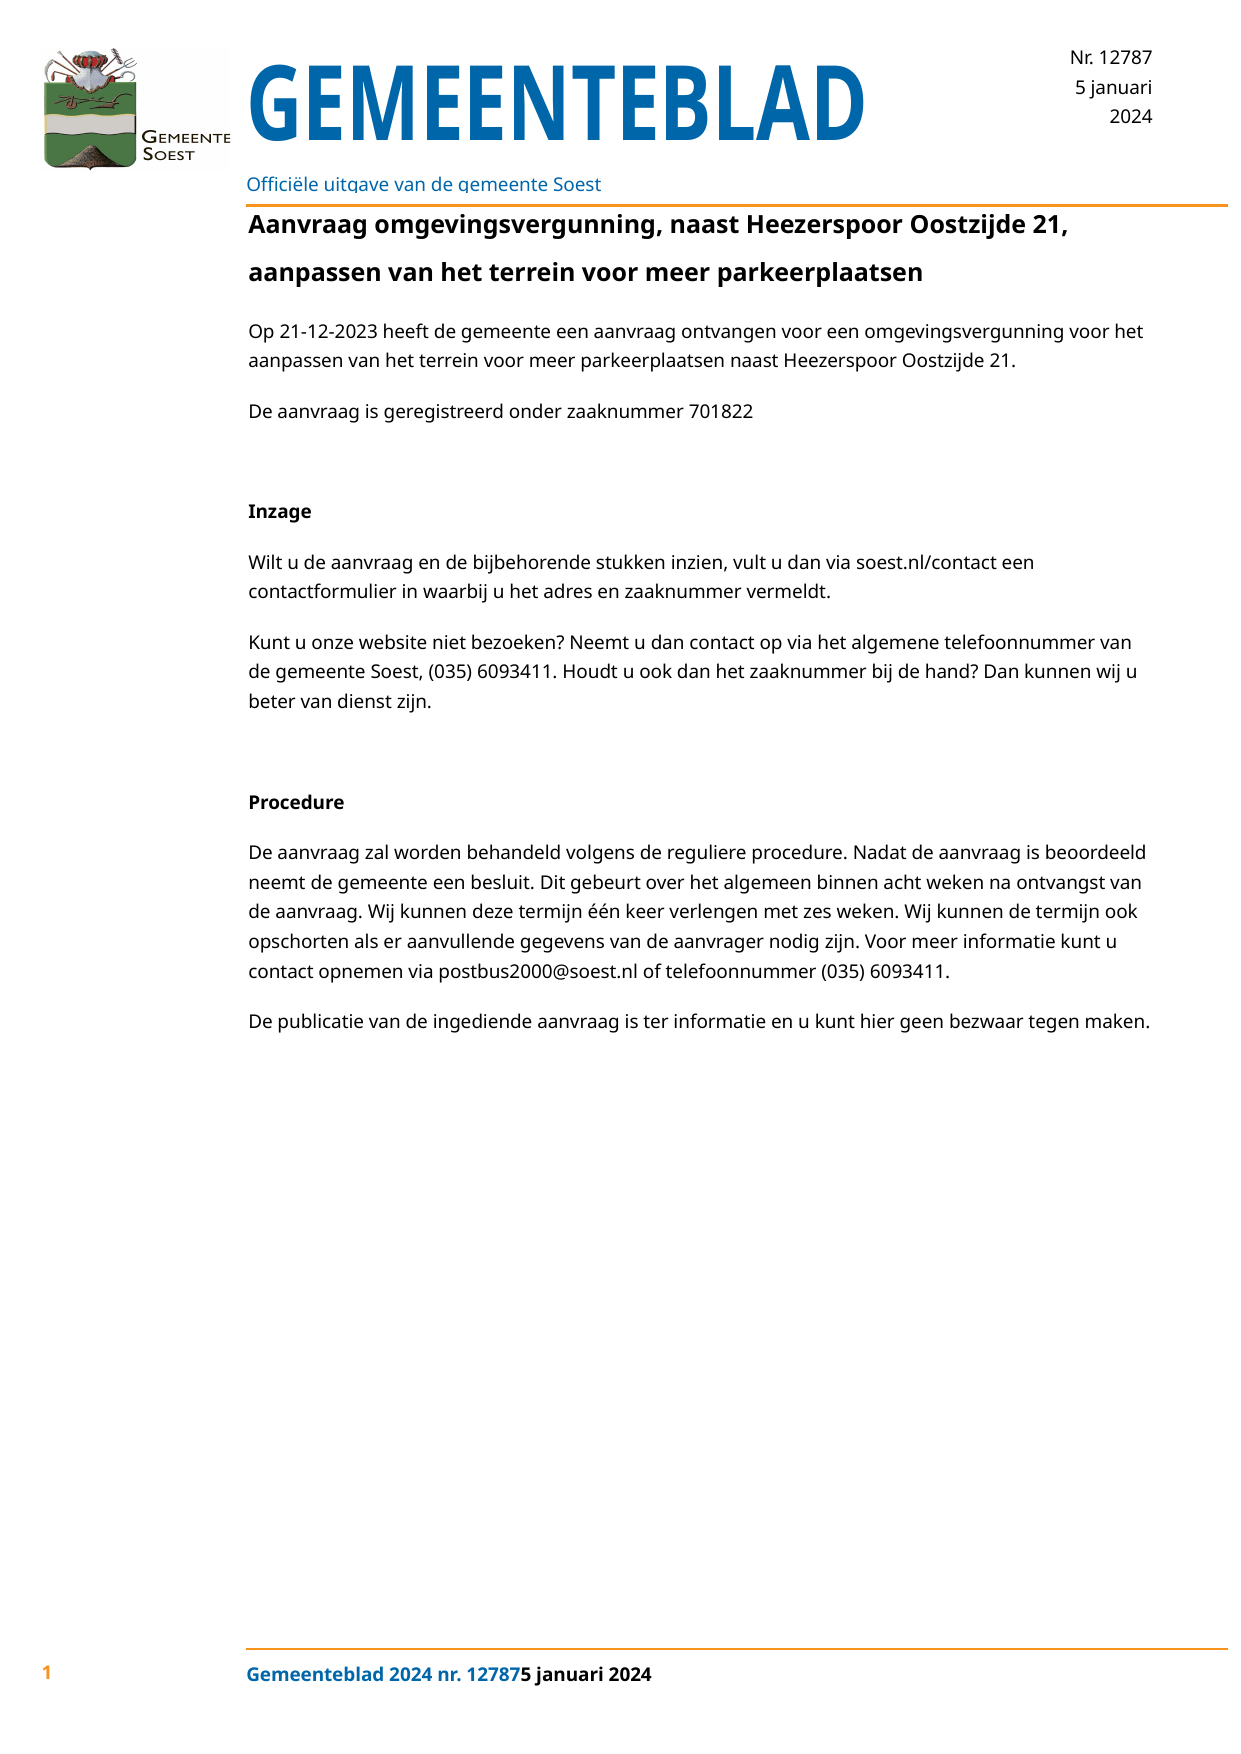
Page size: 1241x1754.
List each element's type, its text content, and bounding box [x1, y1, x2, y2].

text De aanvraag zal worden behandeld volgens de reguliere procedure. Nadat de aanvraag is beoordeeld neemt de gemeente een besluit. Dit gebeurt over het algemeen binnen acht weken na ontvangst van de aanvraag. Wij kunnen deze termijn één keer verlengen met zes weken. Wij kunnen de termijn ook opschorten als er aanvullende gegevens van de aanvrager nodig zijn. Voor meer informatie kunt u contact opnemen via postbus2000@soest.nl of telefoonnummer (035) 6093411. [248, 839, 1152, 984]
picture [41, 47, 231, 172]
text Procedure [248, 789, 1152, 815]
text Wilt u de aanvraag en de bijbehorende stukken inzien, vult u dan via soest.nl/contact een contactformulier in waarbij u het adres en zaaknummer vermeldt. [248, 549, 1152, 604]
text De aanvraag is geregistreerd onder zaaknummer 701822 [248, 398, 1152, 424]
text De publicatie van de ingediende aanvraag is ter informatie en u kunt hier geen bezwaar tegen maken. [248, 1008, 1152, 1034]
text Op 21-12-2023 heeft de gemeente een aanvraag ontvangen voor een omgevingsvergunning voor het aanpassen van het terrein voor meer parkeerplaatsen naast Heezerspoor Oostzijde 21. [248, 318, 1152, 373]
text Kunt u onze website niet bezoeken? Neemt u dan contact op via het algemene telefoonnummer van de gemeente Soest, (035) 6093411. Houdt u ook dan het zaaknummer bij de hand? Dan kunnen wij u beter van dienst zijn. [248, 629, 1152, 714]
text Inzage [248, 499, 1152, 524]
text Aanvraag omgevingsvergunning, naast Heezerspoor Oostzijde 21, aanpassen van het terrein voor meer parkeerplaatsen [248, 207, 1152, 288]
